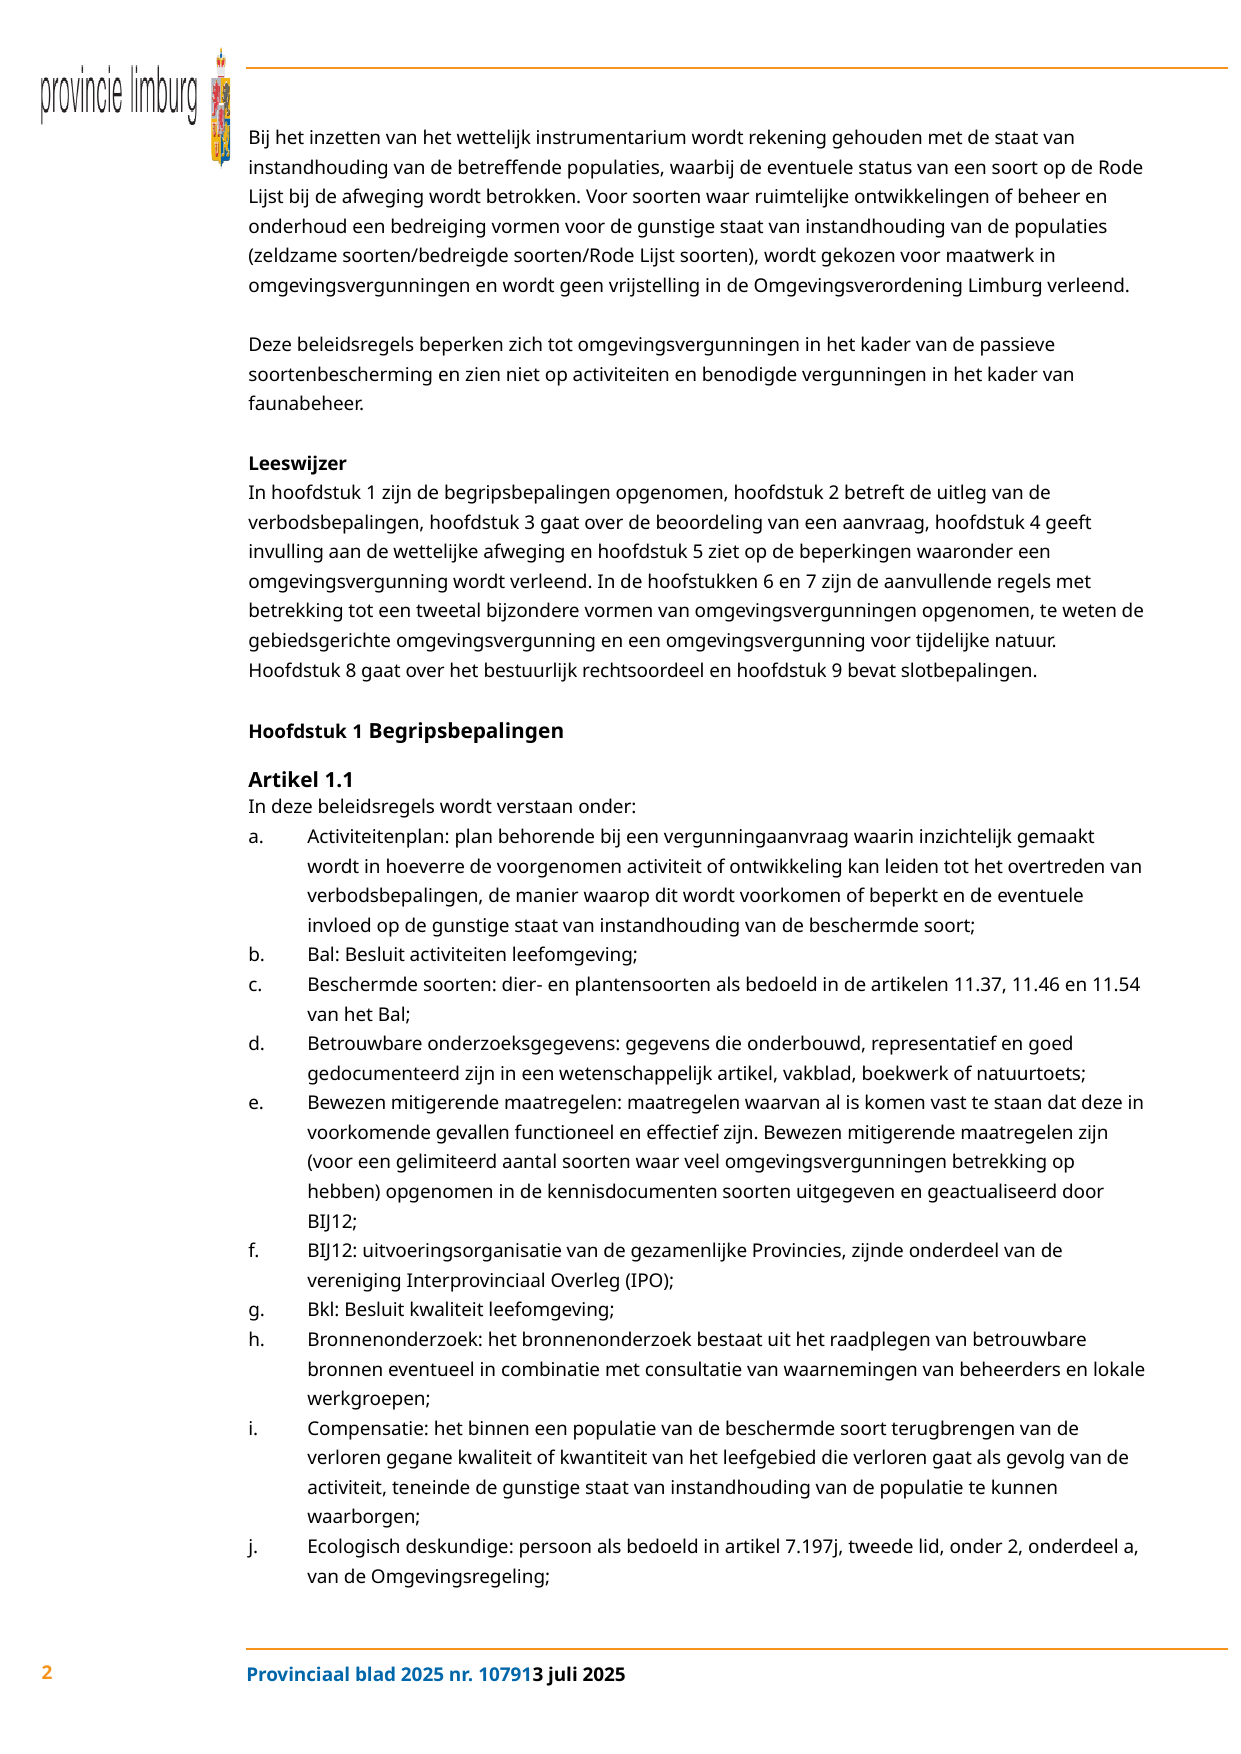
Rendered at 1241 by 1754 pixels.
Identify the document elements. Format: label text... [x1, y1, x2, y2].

text Leeswijzer [248, 450, 1152, 476]
text Bij het inzetten van het wettelijk instrumentarium wordt rekening gehouden met de staat van instandhouding van de betreffende populaties, waarbij de eventuele status van een soort op de Rode Lijst bij de afweging wordt betrokken. Voor soorten waar ruimtelijke ontwikkelingen of beheer en onderhoud een bedreiging vormen voor de gunstige staat van instandhouding van de populaties (zeldzame soorten/bedreigde soorten/Rode Lijst soorten), wordt gekozen voor maatwerk in omgevingsvergunningen en wordt geen vrijstelling in de Omgevingsverordening Limburg verleend. [248, 124, 1152, 298]
list Bal: Besluit activiteiten leefomgeving; [248, 942, 1152, 967]
text Hoofdstuk 1 Begripsbepalingen [248, 716, 1152, 744]
text In deze beleidsregels wordt verstaan onder: [248, 794, 1152, 819]
text Deze beleidsregels beperken zich tot omgevingsvergunningen in het kader van de passieve soortenbescherming en zien niet op activiteiten en benodigde vergunningen in het kader van faunabeheer. [248, 331, 1152, 416]
list Betrouwbare onderzoeksgegevens: gegevens die onderbouwd, representatief en goed gedocumenteerd zijn in een wetenschappelijk artikel, vakblad, boekwerk of natuurtoets; [248, 1030, 1152, 1086]
list Ecologisch deskundige: persoon als bedoeld in artikel 7.197j, tweede lid, onder 2, onderdeel a, van de Omgevingsregeling; [248, 1533, 1152, 1589]
picture [41, 47, 231, 172]
list Beschermde soorten: dier- en plantensoorten als bedoeld in de artikelen 11.37, 11.46 en 11.54 van het Bal; [248, 971, 1152, 1027]
text Artikel 1.1 [248, 765, 1152, 794]
list Compensatie: het binnen een populatie van de beschermde soort terugbrengen van de verloren gegane kwaliteit of kwantiteit van het leefgebied die verloren gaat als gevolg van de activiteit, teneinde de gunstige staat van instandhouding van de populatie te kunnen waarborgen; [248, 1415, 1152, 1529]
list Bkl: Besluit kwaliteit leefomgeving; [248, 1297, 1152, 1322]
list BIJ12: uitvoeringsorganisatie van de gezamenlijke Provincies, zijnde onderdeel van de vereniging Interprovinciaal Overleg (IPO); [248, 1237, 1152, 1293]
list Bewezen mitigerende maatregelen: maatregelen waarvan al is komen vast te staan dat deze in voorkomende gevallen functioneel en effectief zijn. Bewezen mitigerende maatregelen zijn (voor een gelimiteerd aantal soorten waar veel omgevingsvergunningen betrekking op hebben) opgenomen in de kennisdocumenten soorten uitgegeven en geactualiseerd door BIJ12; [248, 1089, 1152, 1234]
text In hoofdstuk 1 zijn de begripsbepalingen opgenomen, hoofdstuk 2 betreft de uitleg van de verbodsbepalingen, hoofdstuk 3 gaat over de beoordeling van een aanvraag, hoofdstuk 4 geeft invulling aan de wettelijke afweging en hoofdstuk 5 ziet op de beperkingen waaronder een omgevingsvergunning wordt verleend. In de hoofstukken 6 en 7 zijn de aanvullende regels met betrekking tot een tweetal bijzondere vormen van omgevingsvergunningen opgenomen, te weten de gebiedsgerichte omgevingsvergunning en een omgevingsvergunning voor tijdelijke natuur. Hoofdstuk 8 gaat over het bestuurlijk rechtsoordeel en hoofdstuk 9 bevat slotbepalingen. [248, 479, 1152, 683]
list Activiteitenplan: plan behorende bij een vergunningaanvraag waarin inzichtelijk gemaakt wordt in hoeverre de voorgenomen activiteit of ontwikkeling kan leiden tot het overtreden van verbodsbepalingen, de manier waarop dit wordt voorkomen of beperkt en de eventuele invloed op de gunstige staat van instandhouding van de beschermde soort; [248, 823, 1152, 938]
list Bronnenonderzoek: het bronnenonderzoek bestaat uit het raadplegen van betrouwbare bronnen eventueel in combinatie met consultatie van waarnemingen van beheerders en lokale werkgroepen; [248, 1326, 1152, 1411]
